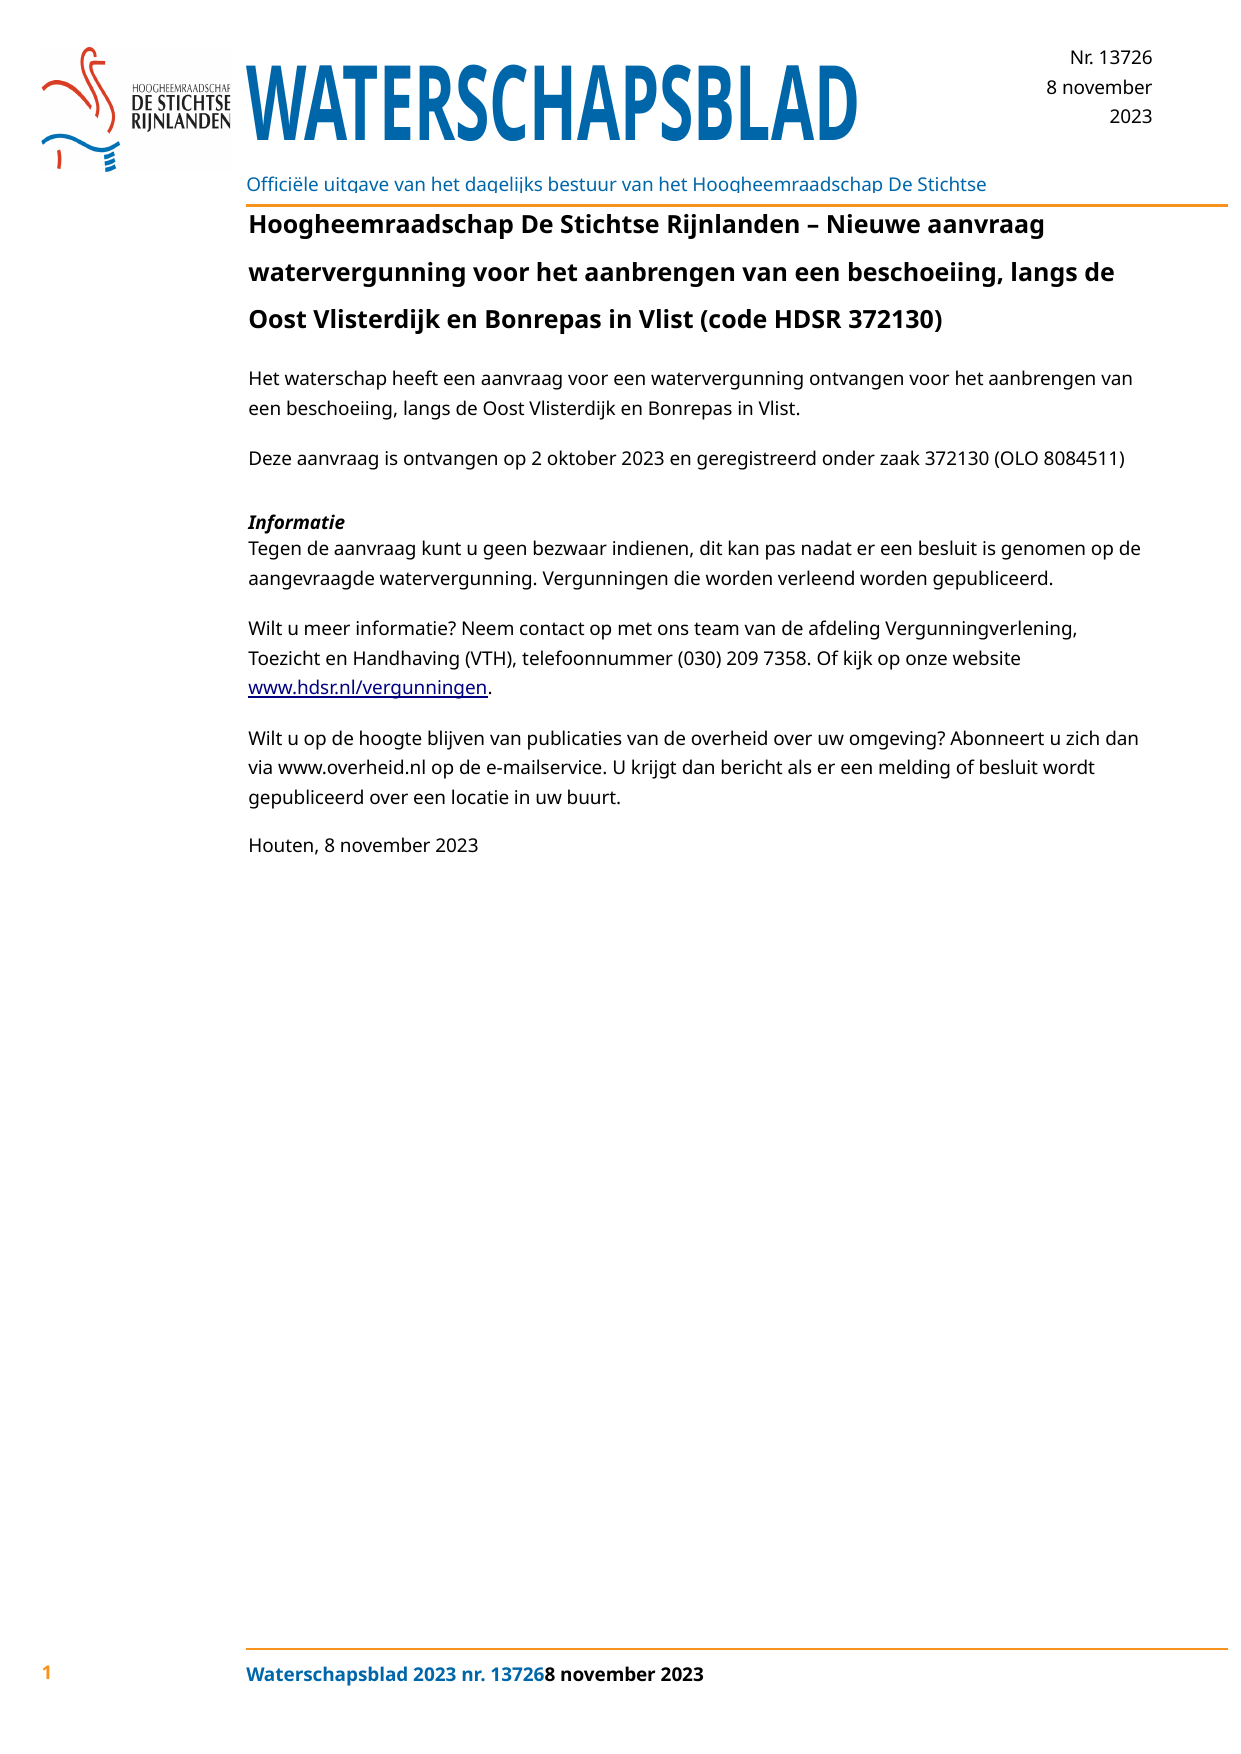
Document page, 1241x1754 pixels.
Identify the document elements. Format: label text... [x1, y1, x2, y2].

text Informatie [248, 509, 1152, 535]
text Houten, 8 november 2023 [248, 832, 1152, 857]
text Het waterschap heeft een aanvraag voor een watervergunning ontvangen voor het aanbrengen van een beschoeiing, langs de Oost Vlisterdijk en Bonrepas in Vlist. [248, 366, 1152, 421]
text Tegen de aanvraag kunt u geen bezwaar indienen, dit kan pas nadat er een besluit is genomen op de aangevraagde watervergunning. Vergunningen die worden verleend worden gepubliceerd. [248, 535, 1152, 591]
text Hoogheemraadschap De Stichtse Rijnlanden – Nieuwe aanvraag watervergunning voor het aanbrengen van een beschoeiing, langs de Oost Vlisterdijk en Bonrepas in Vlist (code HDSR 372130) [248, 207, 1152, 336]
text Deze aanvraag is ontvangen op 2 oktober 2023 en geregistreerd onder zaak 372130 (OLO 8084511) [248, 446, 1152, 471]
picture [41, 47, 231, 172]
text Wilt u op de hoogte blijven van publicaties van de overheid over uw omgeving? Abonneert u zich dan via www.overheid.nl op de e-mailservice. U krijgt dan bericht als er een melding of besluit wordt gepubliceerd over een locatie in uw buurt. [248, 725, 1152, 810]
text Wilt u meer informatie? Neem contact op met ons team van de afdeling Vergunningverlening, Toezicht en Handhaving (VTH), telefoonnummer (030) 209 7358. Of kijk op onze website www.hdsr.nl/vergunningen. [248, 615, 1152, 700]
